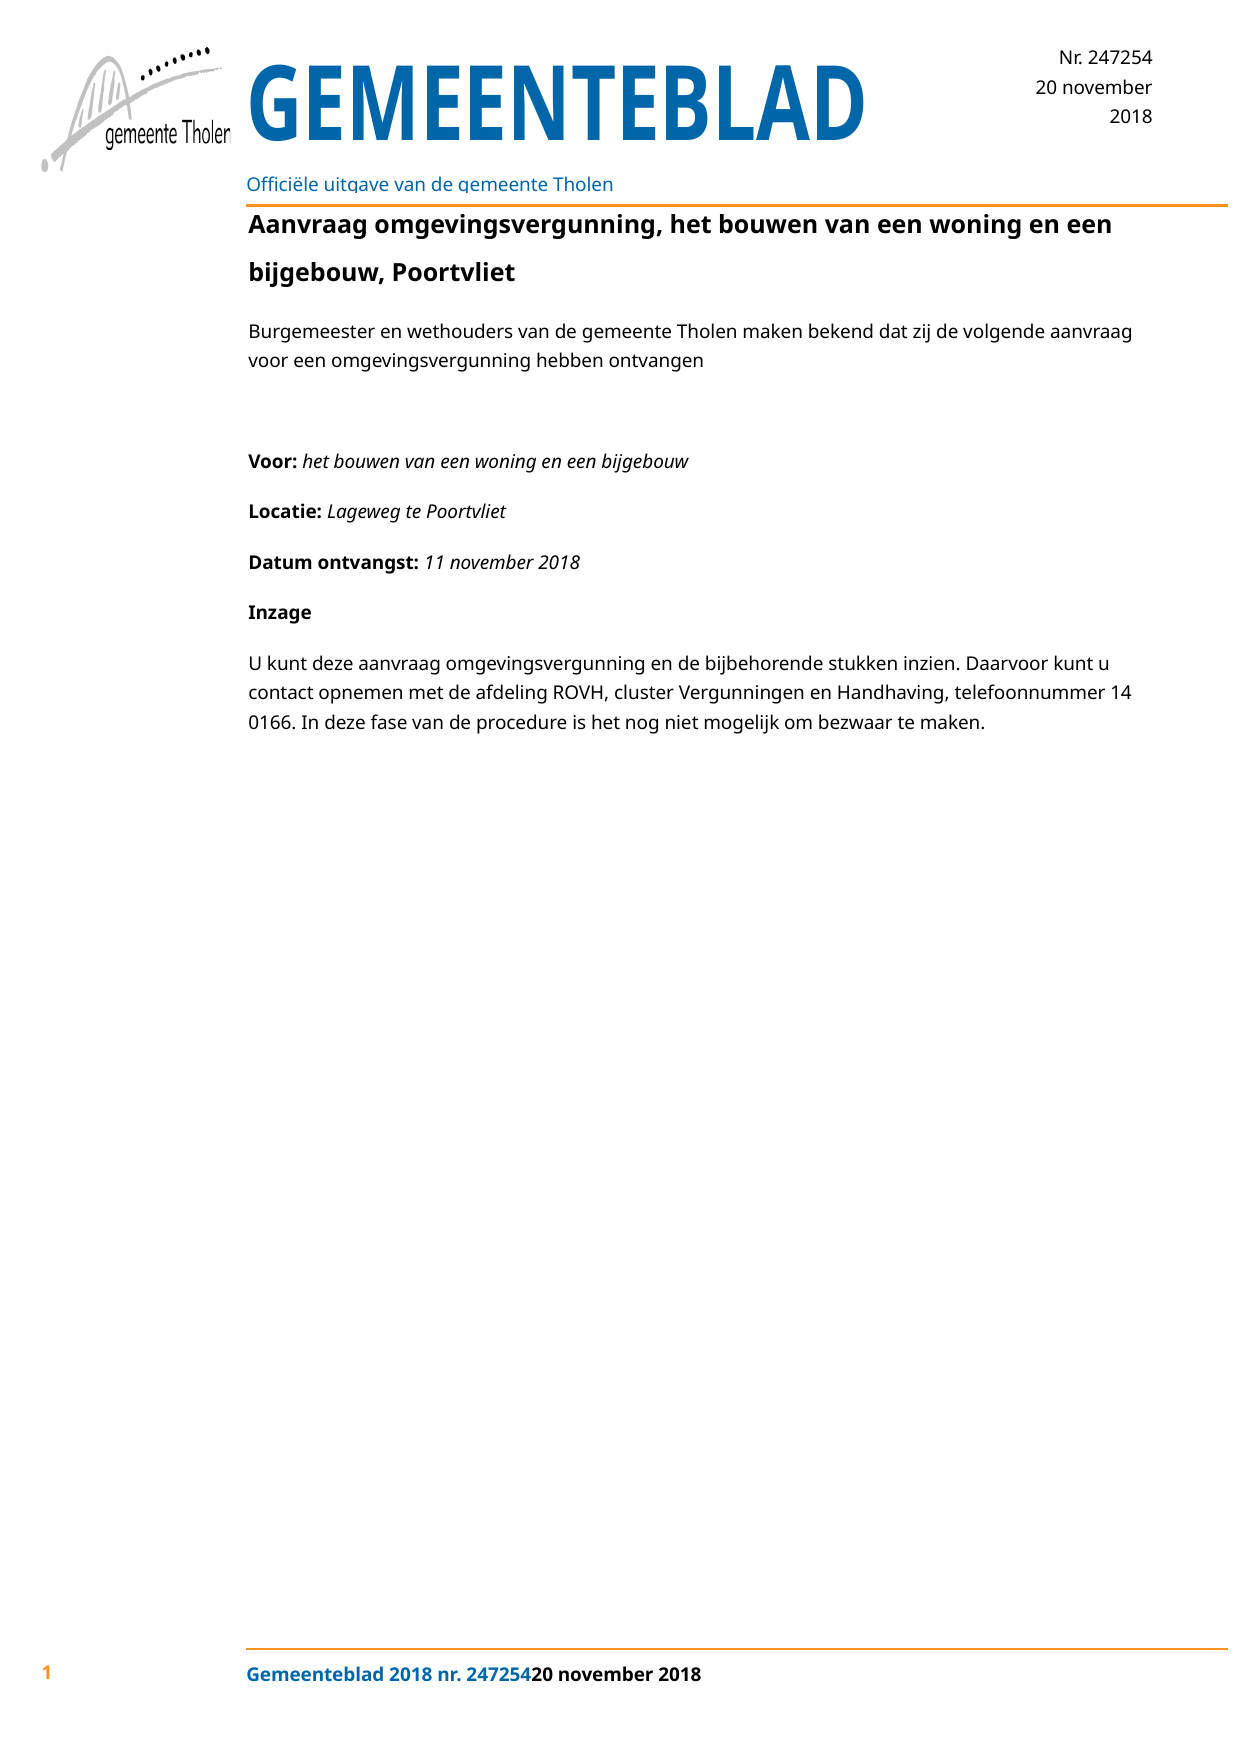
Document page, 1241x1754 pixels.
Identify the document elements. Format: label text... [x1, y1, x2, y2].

text Datum ontvangst: 11 november 2018 [248, 549, 1152, 575]
text Voor: het bouwen van een woning en een bijgebouw [248, 448, 1152, 474]
text Locatie: Lageweg te Poortvliet [248, 499, 1152, 524]
picture [41, 47, 231, 172]
text U kunt deze aanvraag omgevingsvergunning en de bijbehorende stukken inzien. Daarvoor kunt u contact opnemen met de afdeling ROVH, cluster Vergunningen en Handhaving, telefoonnummer 14 0166. In deze fase van de procedure is het nog niet mogelijk om bezwaar te maken. [248, 650, 1152, 735]
text Burgemeester en wethouders van de gemeente Tholen maken bekend dat zij de volgende aanvraag voor een omgevingsvergunning hebben ontvangen [248, 318, 1152, 373]
text Inzage [248, 599, 1152, 625]
text Aanvraag omgevingsvergunning, het bouwen van een woning en een bijgebouw, Poortvliet [248, 207, 1152, 288]
